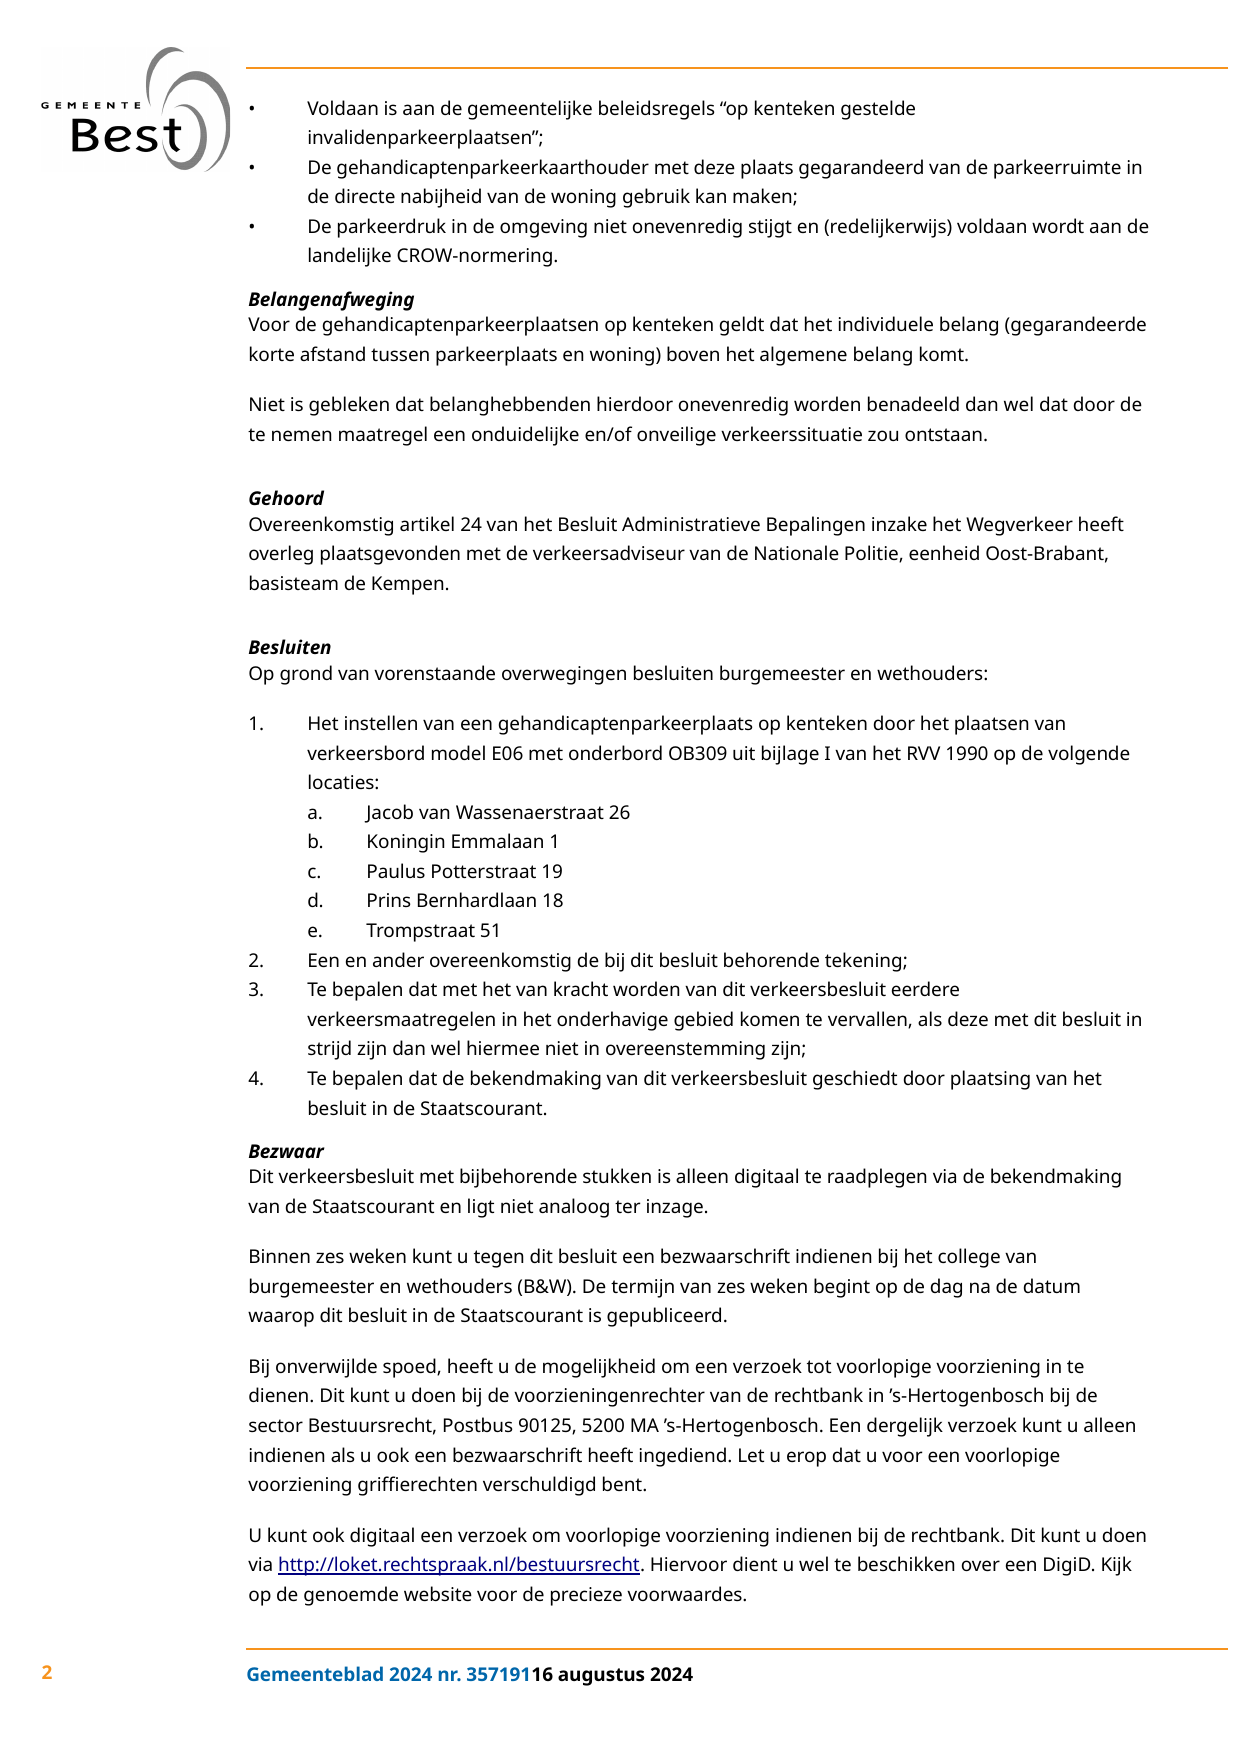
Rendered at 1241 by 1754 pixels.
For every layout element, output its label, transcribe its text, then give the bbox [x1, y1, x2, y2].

text Voor de gehandicaptenparkeerplaatsen op kenteken geldt dat het individuele belang (gegarandeerde korte afstand tussen parkeerplaats en woning) boven het algemene belang komt. [248, 312, 1152, 367]
list Prins Bernhardlaan 18 [307, 888, 1152, 913]
list Koningin Emmalaan 1 [307, 828, 1152, 854]
picture [41, 47, 231, 172]
list Paulus Potterstraat 19 [307, 858, 1152, 884]
text Binnen zes weken kunt u tegen dit besluit een bezwaarschrift indienen bij het college van burgemeester en wethouders (B&W). De termijn van zes weken begint op de dag na de datum waarop dit besluit in de Staatscourant is gepubliceerd. [248, 1243, 1152, 1328]
list De gehandicaptenparkeerkaarthouder met deze plaats gegarandeerd van de parkeerruimte in de directe nabijheid van de woning gebruik kan maken; [248, 154, 1152, 209]
list Een en ander overeenkomstig de bij dit besluit behorende tekening; [248, 947, 1152, 972]
list De parkeerdruk in de omgeving niet onevenredig stijgt en (redelijkerwijs) voldaan wordt aan de landelijke CROW-normering. [248, 213, 1152, 268]
text Gehoord [248, 485, 1152, 511]
list Voldaan is aan de gemeentelijke beleidsregels “op kenteken gestelde invalidenparkeerplaatsen’’; [248, 95, 1152, 150]
text Belangenafweging [248, 286, 1152, 312]
list Jacob van Wassenaerstraat 26 [307, 799, 1152, 824]
text Op grond van vorenstaande overwegingen besluiten burgemeester en wethouders: [248, 660, 1152, 685]
list Te bepalen dat met het van kracht worden van dit verkeersbesluit eerdere verkeersmaatregelen in het onderhavige gebied komen te vervallen, als deze met dit besluit in strijd zijn dan wel hiermee niet in overeenstemming zijn; [248, 976, 1152, 1061]
text Bij onverwijlde spoed, heeft u de mogelijkheid om een verzoek tot voorlopige voorziening in te dienen. Dit kunt u doen bij de voorzieningenrechter van de rechtbank in ’s-Hertogenbosch bij de sector Bestuursrecht, Postbus 90125, 5200 MA ’s-Hertogenbosch. Een dergelijk verzoek kunt u alleen indienen als u ook een bezwaarschrift heeft ingediend. Let u erop dat u voor een voorlopige voorziening griffierechten verschuldigd bent. [248, 1353, 1152, 1497]
list Trompstraat 51 [307, 917, 1152, 943]
text Overeenkomstig artikel 24 van het Besluit Administratieve Bepalingen inzake het Wegverkeer heeft overleg plaatsgevonden met de verkeersadviseur van de Nationale Politie, eenheid Oost-Brabant, basisteam de Kempen. [248, 511, 1152, 596]
text Bezwaar [248, 1138, 1152, 1163]
list Te bepalen dat de bekendmaking van dit verkeersbesluit geschiedt door plaatsing van het besluit in de Staatscourant. [248, 1065, 1152, 1120]
text Niet is gebleken dat belanghebbenden hierdoor onevenredig worden benadeeld dan wel dat door de te nemen maatregel een onduidelijke en/of onveilige verkeerssituatie zou ontstaan. [248, 392, 1152, 447]
text U kunt ook digitaal een verzoek om voorlopige voorziening indienen bij de rechtbank. Dit kunt u doen via http://loket.rechtspraak.nl/bestuursrecht. Hiervoor dient u wel te beschikken over een DigiD. Kijk op de genoemde website voor de precieze voorwaardes. [248, 1522, 1152, 1607]
text Besluiten [248, 634, 1152, 660]
text Dit verkeersbesluit met bijbehorende stukken is alleen digitaal te raadplegen via de bekendmaking van de Staatscourant en ligt niet analoog ter inzage. [248, 1163, 1152, 1219]
list Het instellen van een gehandicaptenparkeerplaats op kenteken door het plaatsen van verkeersbord model E06 met onderbord OB309 uit bijlage I van het RVV 1990 op de volgende locaties: [248, 710, 1152, 795]
